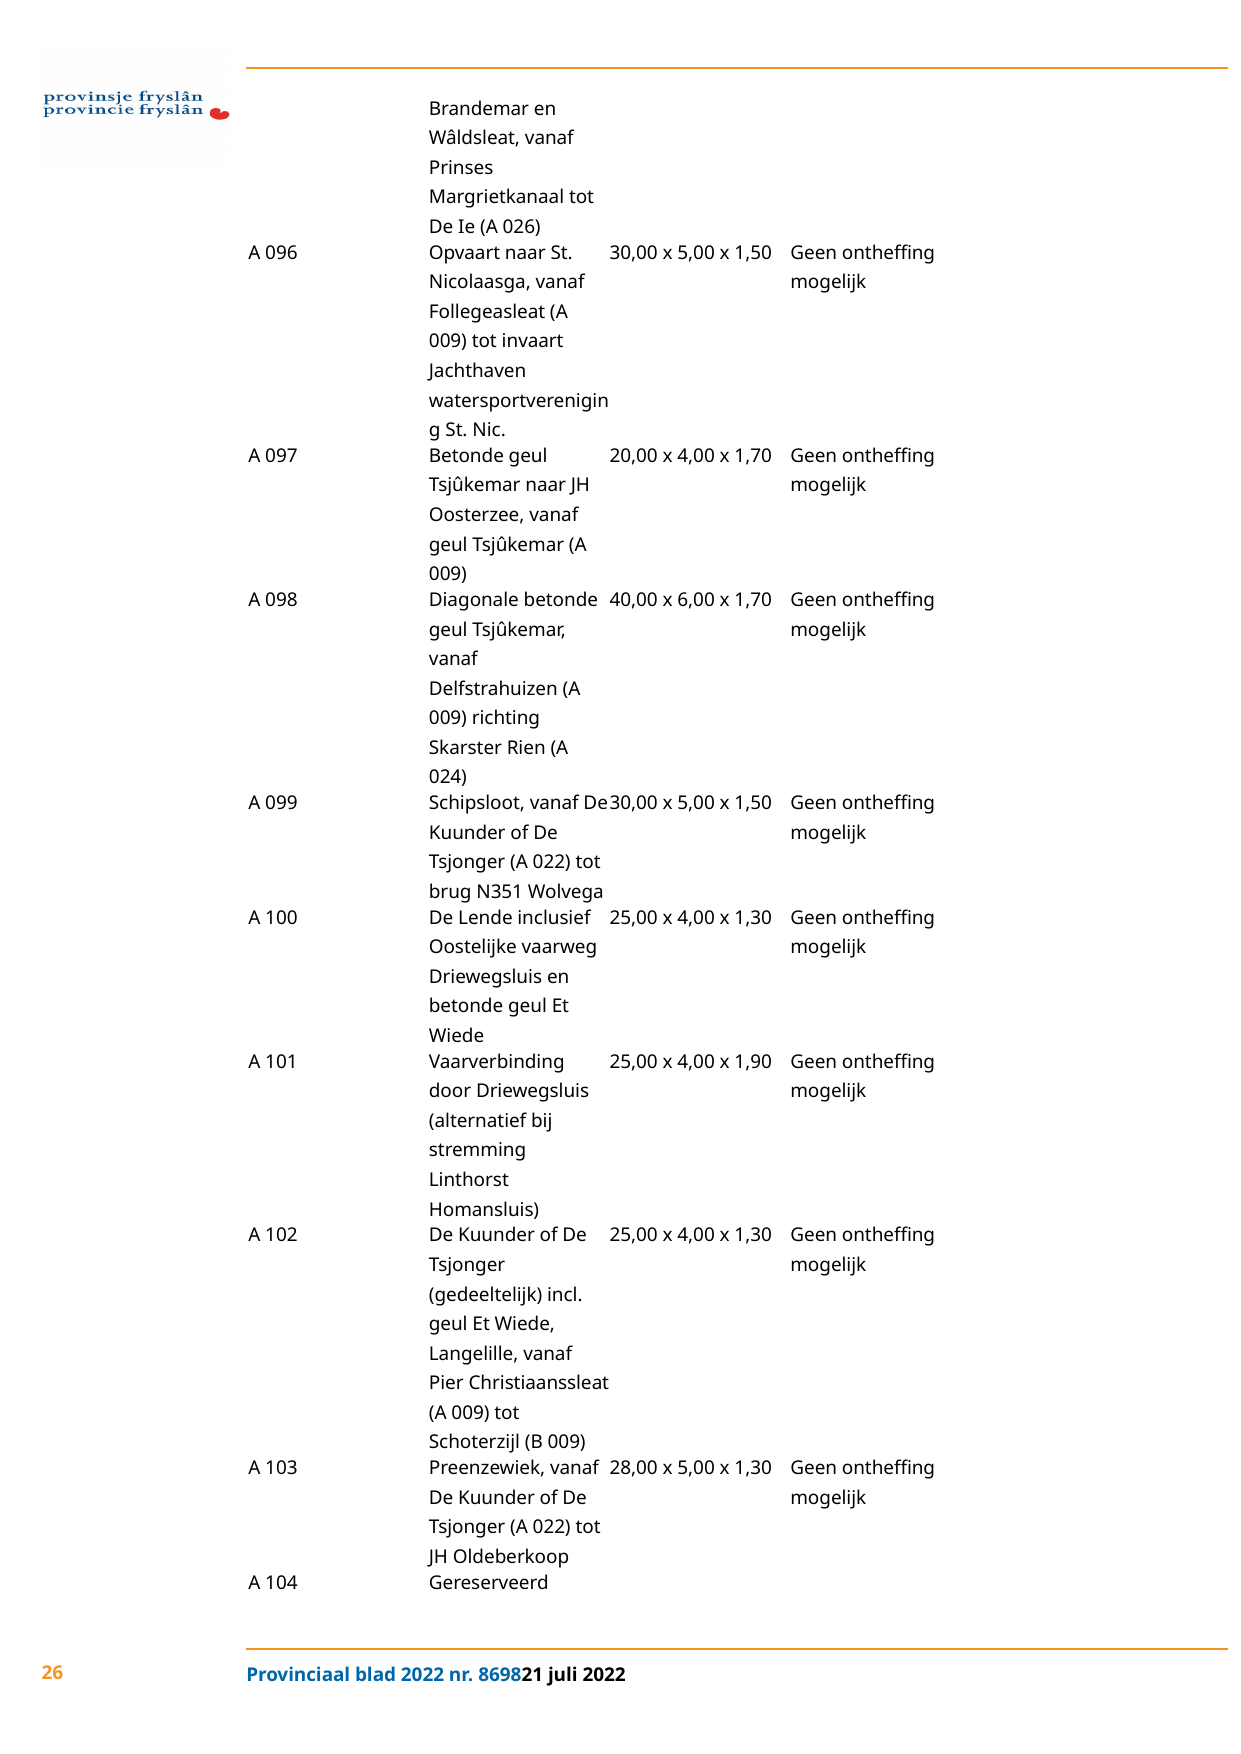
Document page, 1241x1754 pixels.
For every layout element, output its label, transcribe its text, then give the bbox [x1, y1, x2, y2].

table_cell Geen ontheffing mogelijk [790, 1222, 971, 1454]
table_cell Geen ontheffing mogelijk [790, 1454, 971, 1569]
table_cell [971, 1454, 1152, 1569]
table_cell Geen ontheffing mogelijk [790, 789, 971, 904]
table_cell [790, 95, 971, 239]
table_cell [971, 1048, 1152, 1222]
table_cell [971, 1222, 1152, 1454]
table_cell 20,00 x 4,00 x 1,70 [609, 442, 790, 586]
table_cell A 103 [248, 1454, 429, 1569]
table_cell Vaarverbinding door Driewegsluis (alternatief bij stremming Linthorst Homansluis) [429, 1048, 609, 1222]
table_cell Geen ontheffing mogelijk [790, 239, 971, 442]
table_cell 25,00 x 4,00 x 1,30 [609, 1222, 790, 1454]
table_cell [609, 95, 790, 239]
picture [41, 47, 231, 172]
table_cell Betonde geul Tsjûkemar naar JH Oosterzee, vanaf geul Tsjûkemar (A 009) [429, 442, 609, 586]
table_cell Geen ontheffing mogelijk [790, 1048, 971, 1222]
table_cell A 099 [248, 789, 429, 904]
table_cell A 101 [248, 1048, 429, 1222]
table_cell 30,00 x 5,00 x 1,50 [609, 789, 790, 904]
table_cell [971, 442, 1152, 586]
table_cell A 104 [248, 1569, 429, 1594]
table_cell [971, 239, 1152, 442]
table_cell De Lende inclusief Oostelijke vaarweg Driewegsluis en betonde geul Et Wiede [429, 904, 609, 1048]
table_cell 25,00 x 4,00 x 1,30 [609, 904, 790, 1048]
table_cell [971, 904, 1152, 1048]
table_cell Diagonale betonde geul Tsjûkemar, vanaf Delfstrahuizen (A 009) richting Skarster Rien (A 024) [429, 586, 609, 789]
table_cell Gereserveerd [429, 1569, 609, 1594]
table_cell [971, 789, 1152, 904]
table_cell Brandemar en Wâldsleat, vanaf Prinses Margrietkanaal tot De Ie (A 026) [429, 95, 609, 239]
table_cell Schipsloot, vanaf De Kuunder of De Tsjonger (A 022) tot brug N351 Wolvega [429, 789, 609, 904]
table_cell [609, 1569, 790, 1594]
table_cell Geen ontheffing mogelijk [790, 442, 971, 586]
table_cell A 097 [248, 442, 429, 586]
table_cell [790, 1569, 971, 1594]
table_cell [971, 95, 1152, 239]
table_cell A 100 [248, 904, 429, 1048]
table_cell 25,00 x 4,00 x 1,90 [609, 1048, 790, 1222]
table_cell A 098 [248, 586, 429, 789]
table_cell [248, 95, 429, 239]
table_cell Geen ontheffing mogelijk [790, 586, 971, 789]
table_cell Preenzewiek, vanaf De Kuunder of De Tsjonger (A 022) tot JH Oldeberkoop [429, 1454, 609, 1569]
table_cell 28,00 x 5,00 x 1,30 [609, 1454, 790, 1569]
table_cell Geen ontheffing mogelijk [790, 904, 971, 1048]
table_cell A 096 [248, 239, 429, 442]
table_cell 30,00 x 5,00 x 1,50 [609, 239, 790, 442]
table_cell [971, 1569, 1152, 1594]
table_cell 40,00 x 6,00 x 1,70 [609, 586, 790, 789]
table_cell [971, 586, 1152, 789]
table_cell A 102 [248, 1222, 429, 1454]
table_cell De Kuunder of De Tsjonger (gedeeltelijk) incl. geul Et Wiede, Langelille, vanaf Pier Christiaanssleat (A 009) tot Schoterzijl (B 009) [429, 1222, 609, 1454]
table_cell Opvaart naar St. Nicolaasga, vanaf Follegeasleat (A 009) tot invaart Jachthaven watersportvereniging St. Nic. [429, 239, 609, 442]
